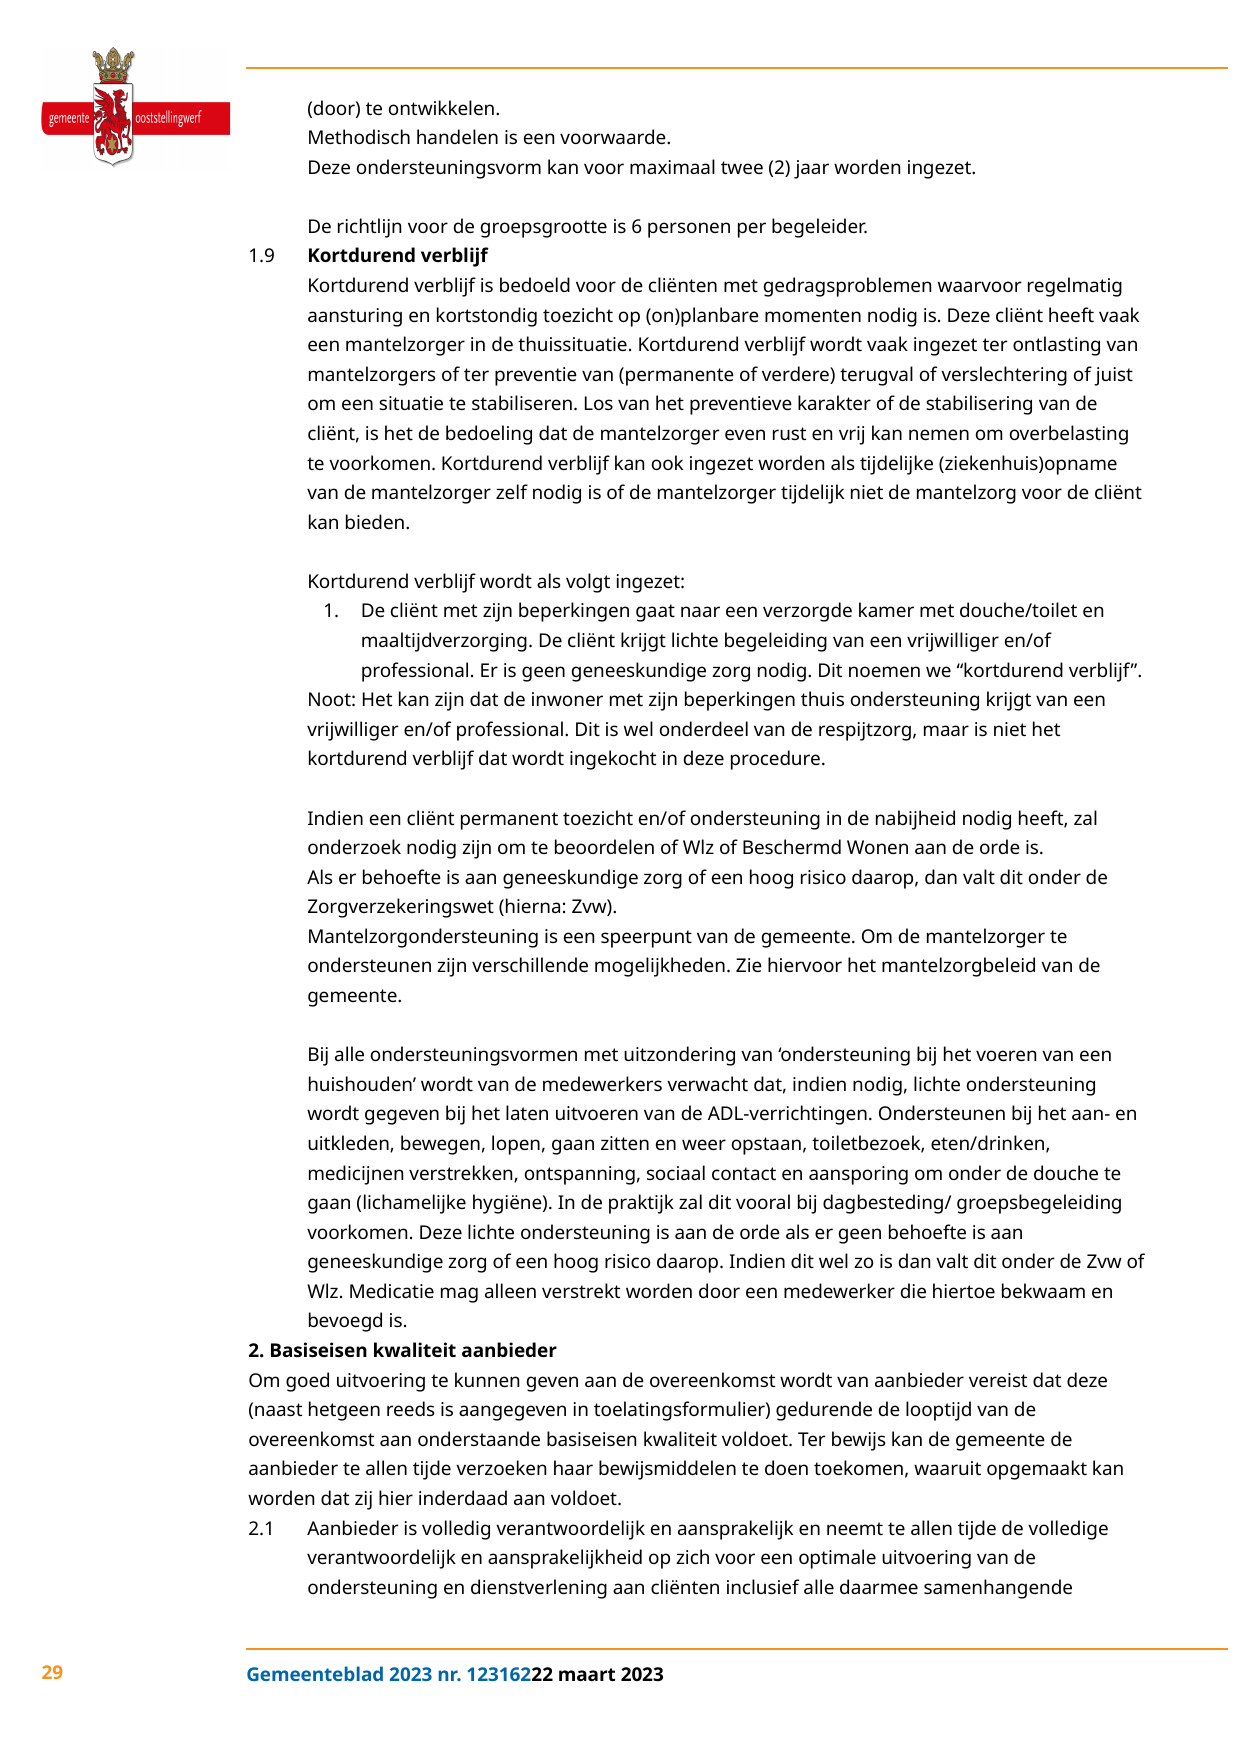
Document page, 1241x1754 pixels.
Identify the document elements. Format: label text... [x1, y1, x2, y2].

list Deze ondersteuningsvorm kan voor maximaal twee (2) jaar worden ingezet. [248, 154, 1152, 180]
list De richtlijn voor de groepsgrootte is 6 personen per begeleider. [248, 213, 1152, 239]
list De cliënt met zijn beperkingen gaat naar een verzorgde kamer met douche/toilet en maaltijdverzorging. De cliënt krijgt lichte begeleiding van een vrijwilliger en/of professional. Er is geen geneeskundige zorg nodig. Dit noemen we “kortdurend verblijf”. [323, 598, 1152, 683]
list Aanbieder is volledig verantwoordelijk en aansprakelijk en neemt te allen tijde de volledige verantwoordelijk en aansprakelijkheid op zich voor een optimale uitvoering van de ondersteuning en dienstverlening aan cliënten inclusief alle daarmee samenhangende [248, 1515, 1152, 1600]
list Als er behoefte is aan geneeskundige zorg of een hoog risico daarop, dan valt dit onder de Zorgverzekeringswet (hierna: Zvw). [248, 864, 1152, 919]
list Bij alle ondersteuningsvormen met uitzondering van ‘ondersteuning bij het voeren van een huishouden’ wordt van de medewerkers verwacht dat, indien nodig, lichte ondersteuning wordt gegeven bij het laten uitvoeren van de ADL-verrichtingen. Ondersteunen bij het aan- en uitkleden, bewegen, lopen, gaan zitten en weer opstaan, toiletbezoek, eten/drinken, medicijnen verstrekken, ontspanning, sociaal contact en aansporing om onder de douche te gaan (lichamelijke hygiëne). In de praktijk zal dit vooral bij dagbesteding/ groepsbegeleiding voorkomen. Deze lichte ondersteuning is aan de orde als er geen behoefte is aan geneeskundige zorg of een hoog risico daarop. Indien dit wel zo is dan valt dit onder de Zvw of Wlz. Medicatie mag alleen verstrekt worden door een medewerker die hiertoe bekwaam en bevoegd is. [248, 1041, 1152, 1333]
list Mantelzorgondersteuning is een speerpunt van de gemeente. Om de mantelzorger te ondersteunen zijn verschillende mogelijkheden. Zie hiervoor het mantelzorgbeleid van de gemeente. [248, 923, 1152, 1008]
list Kortdurend verblijf wordt als volgt ingezet: [248, 568, 1152, 594]
list Kortdurend verblijf [248, 243, 1152, 268]
list Noot: Het kan zijn dat de inwoner met zijn beperkingen thuis ondersteuning krijgt van een vrijwilliger en/of professional. Dit is wel onderdeel van de respijtzorg, maar is niet het kortdurend verblijf dat wordt ingekocht in deze procedure. [248, 686, 1152, 771]
text Om goed uitvoering te kunnen geven aan de overeenkomst wordt van aanbieder vereist dat deze (naast hetgeen reeds is aangegeven in toelatingsformulier) gedurende de looptijd van de overeenkomst aan onderstaande basiseisen kwaliteit voldoet. Ter bewijs kan de gemeente de aanbieder te allen tijde verzoeken haar bewijsmiddelen te doen toekomen, waaruit opgemaakt kan worden dat zij hier inderdaad aan voldoet. [248, 1367, 1152, 1511]
text 2. Basiseisen kwaliteit aanbieder [248, 1337, 1152, 1363]
list Indien een cliënt permanent toezicht en/of ondersteuning in de nabijheid nodig heeft, zal onderzoek nodig zijn om te beoordelen of Wlz of Beschermd Wonen aan de orde is. [248, 805, 1152, 860]
list (door) te ontwikkelen. [248, 95, 1152, 121]
list Kortdurend verblijf is bedoeld voor de cliënten met gedragsproblemen waarvoor regelmatig aansturing en kortstondig toezicht op (on)planbare momenten nodig is. Deze cliënt heeft vaak een mantelzorger in de thuissituatie. Kortdurend verblijf wordt vaak ingezet ter ontlasting van mantelzorgers of ter preventie van (permanente of verdere) terugval of verslechtering of juist om een situatie te stabiliseren. Los van het preventieve karakter of de stabilisering van de cliënt, is het de bedoeling dat de mantelzorger even rust en vrij kan nemen om overbelasting te voorkomen. Kortdurend verblijf kan ook ingezet worden als tijdelijke (ziekenhuis)opname van de mantelzorger zelf nodig is of de mantelzorger tijdelijk niet de mantelzorg voor de cliënt kan bieden. [248, 272, 1152, 535]
picture [41, 47, 231, 172]
list Methodisch handelen is een voorwaarde. [248, 124, 1152, 150]
